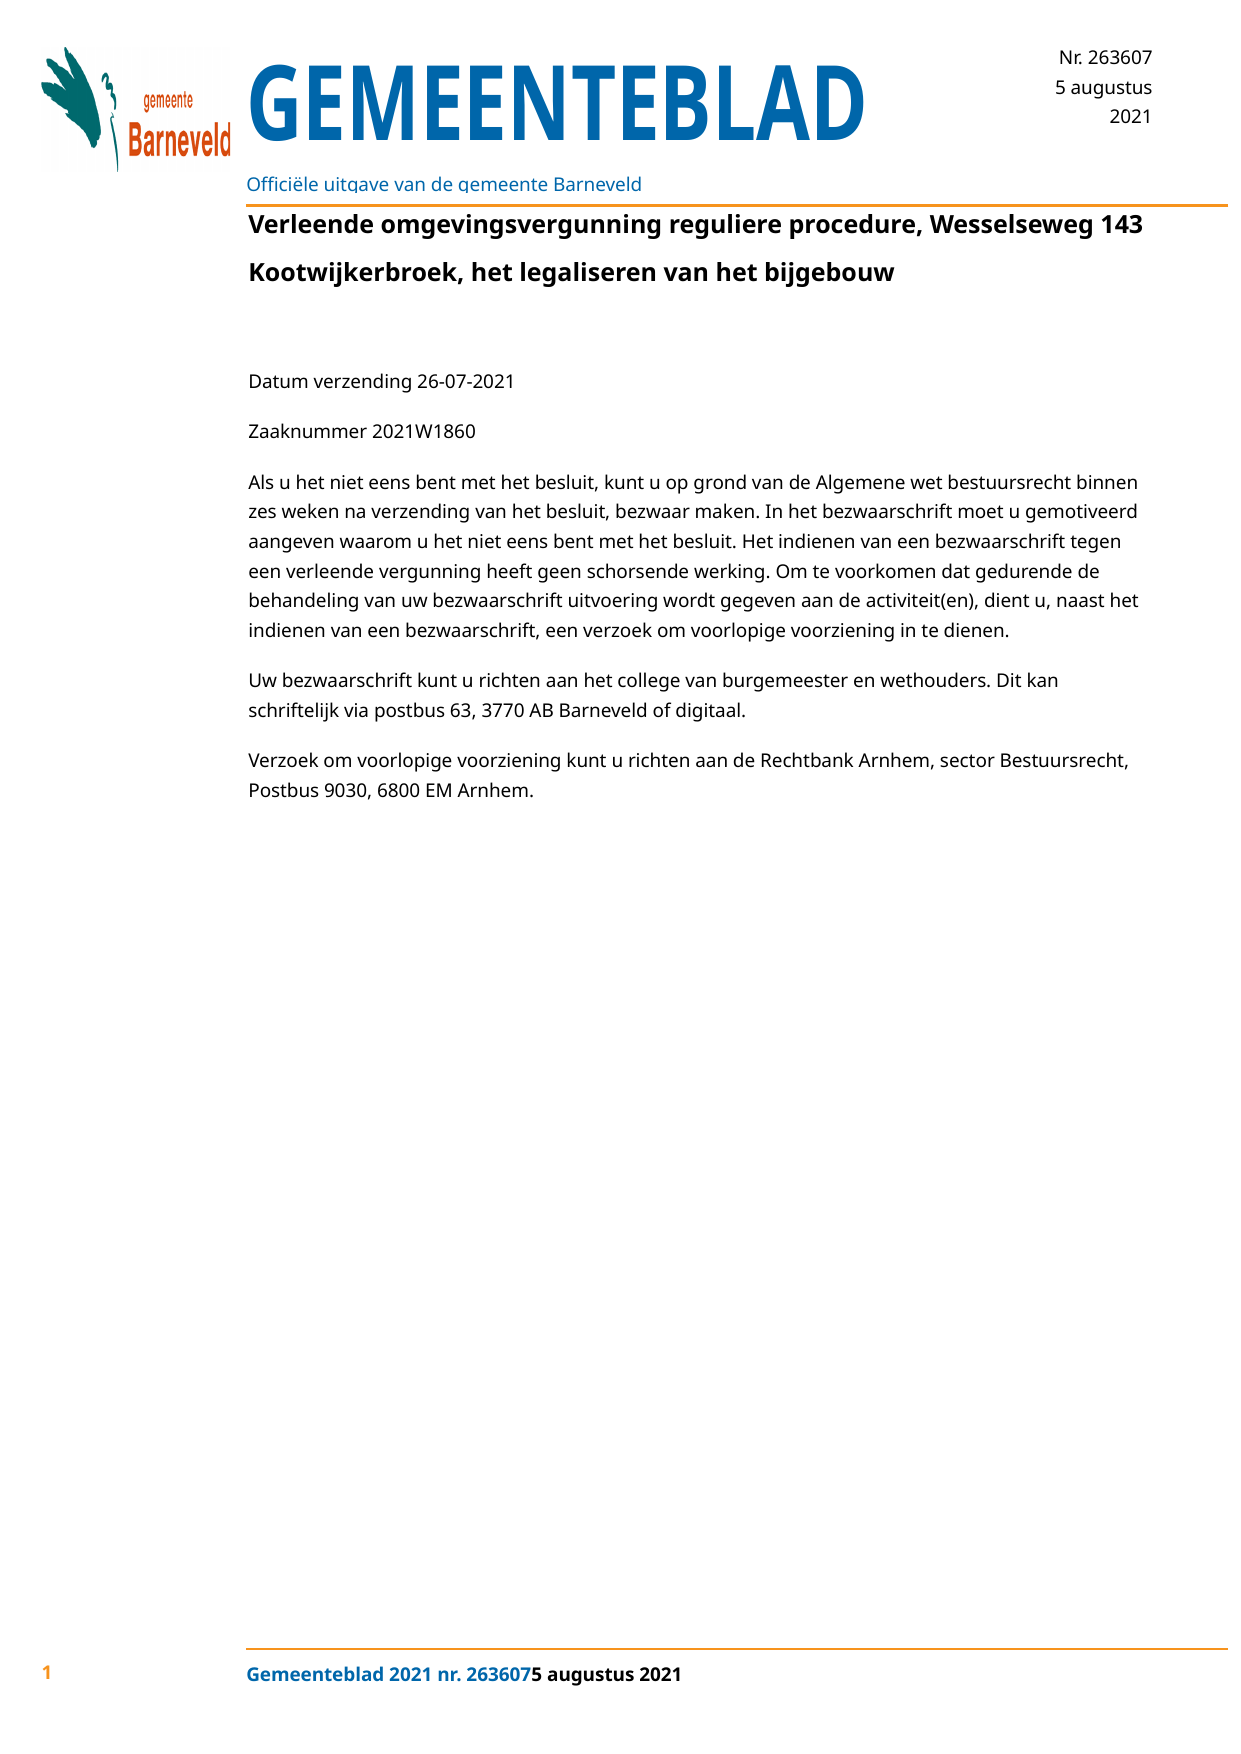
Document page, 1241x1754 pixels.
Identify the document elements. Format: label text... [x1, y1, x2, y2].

text Datum verzending 26-07-2021 [248, 368, 1152, 394]
text Uw bezwaarschrift kunt u richten aan het college van burgemeester en wethouders. Dit kan schriftelijk via postbus 63, 3770 AB Barneveld of digitaal. [248, 667, 1152, 723]
picture [41, 47, 231, 172]
text Verleende omgevingsvergunning reguliere procedure, Wesselseweg 143 Kootwijkerbroek, het legaliseren van het bijgebouw [248, 207, 1152, 288]
text Zaaknummer 2021W1860 [248, 419, 1152, 444]
text Als u het niet eens bent met het besluit, kunt u op grond van de Algemene wet bestuursrecht binnen zes weken na verzending van het besluit, bezwaar maken. In het bezwaarschrift moet u gemotiveerd aangeven waarom u het niet eens bent met het besluit. Het indienen van een bezwaarschrift tegen een verleende vergunning heeft geen schorsende werking. Om te voorkomen dat gedurende de behandeling van uw bezwaarschrift uitvoering wordt gegeven aan de activiteit(en), dient u, naast het indienen van een bezwaarschrift, een verzoek om voorlopige voorziening in te dienen. [248, 469, 1152, 643]
text Verzoek om voorlopige voorziening kunt u richten aan de Rechtbank Arnhem, sector Bestuursrecht, Postbus 9030, 6800 EM Arnhem. [248, 747, 1152, 803]
